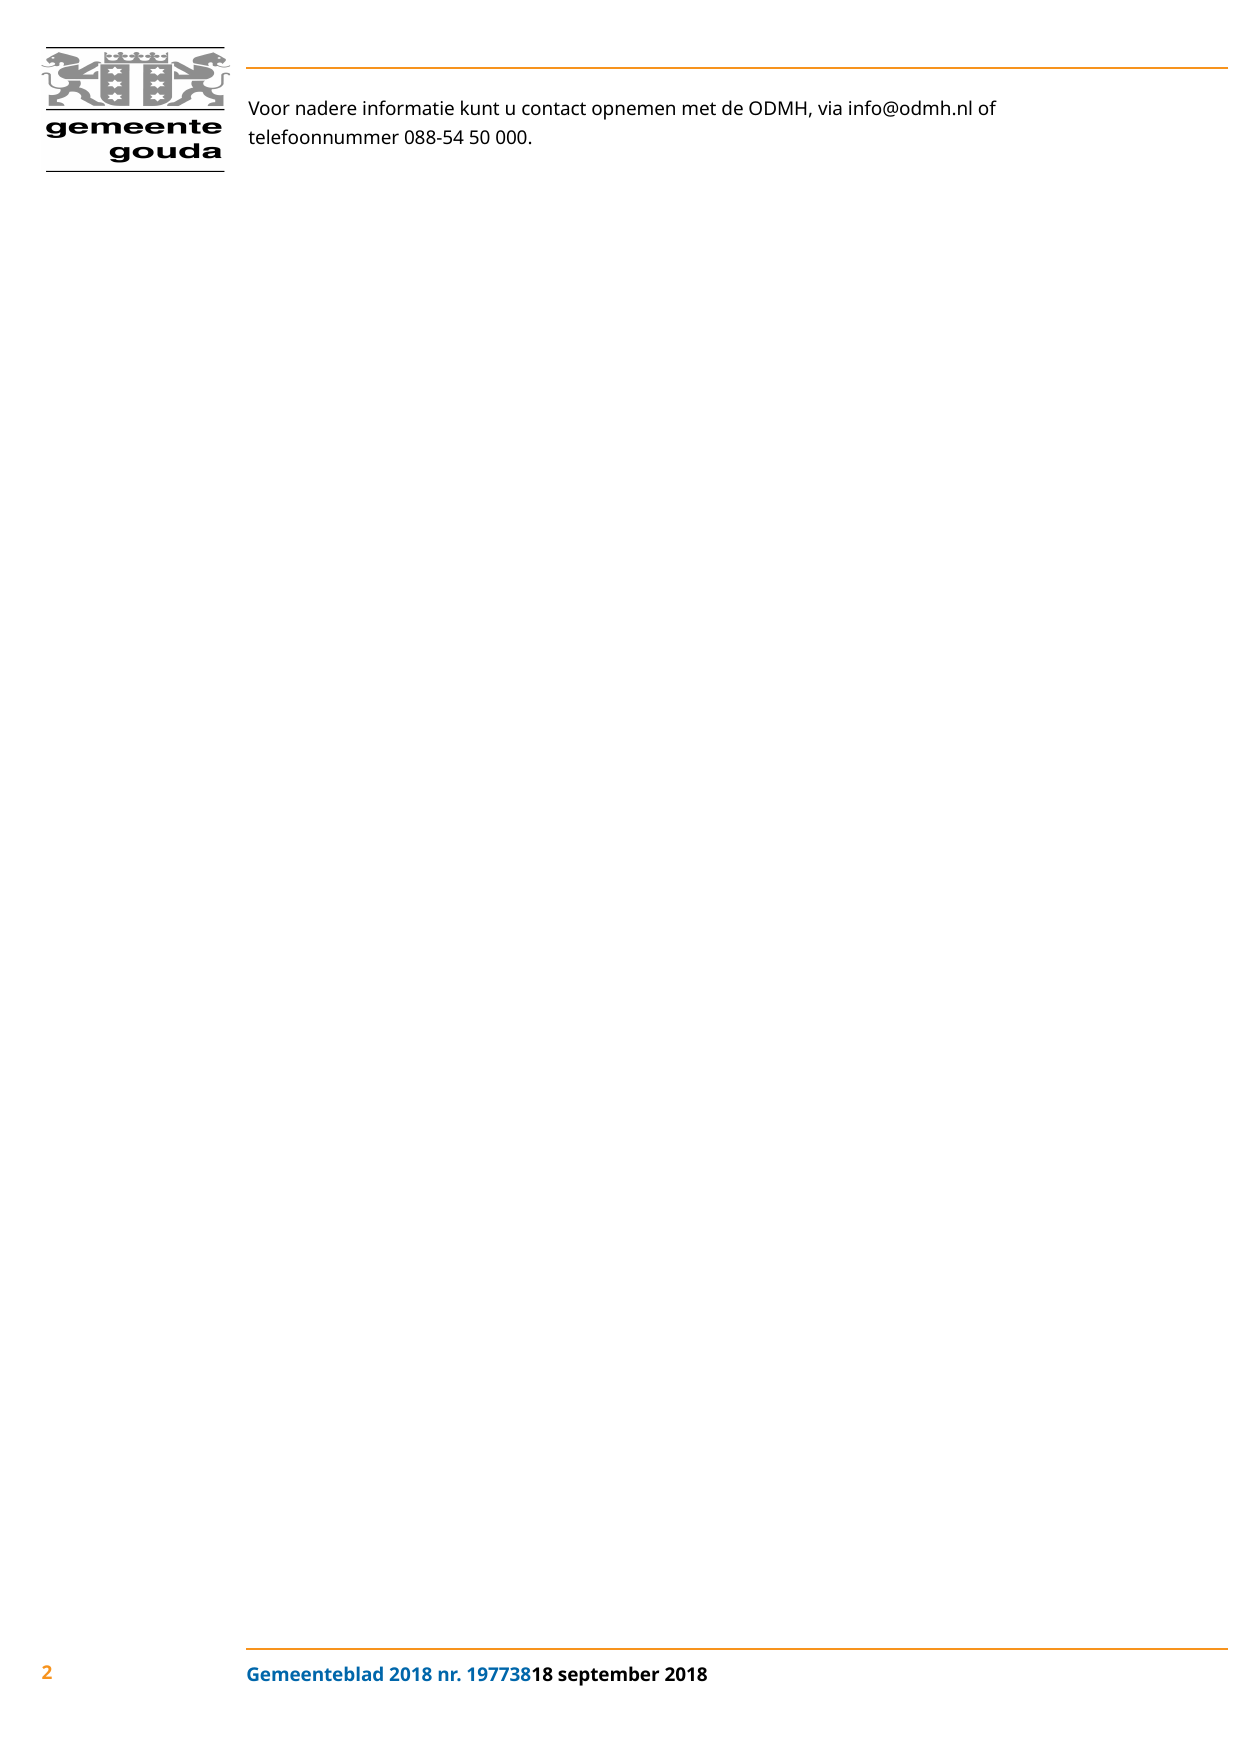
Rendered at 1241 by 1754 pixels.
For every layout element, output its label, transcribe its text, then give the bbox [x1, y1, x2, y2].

text Voor nadere informatie kunt u contact opnemen met de ODMH, via info@odmh.nl of telefoonnummer 088-54 50 000. [248, 95, 1152, 150]
picture [41, 47, 231, 172]
